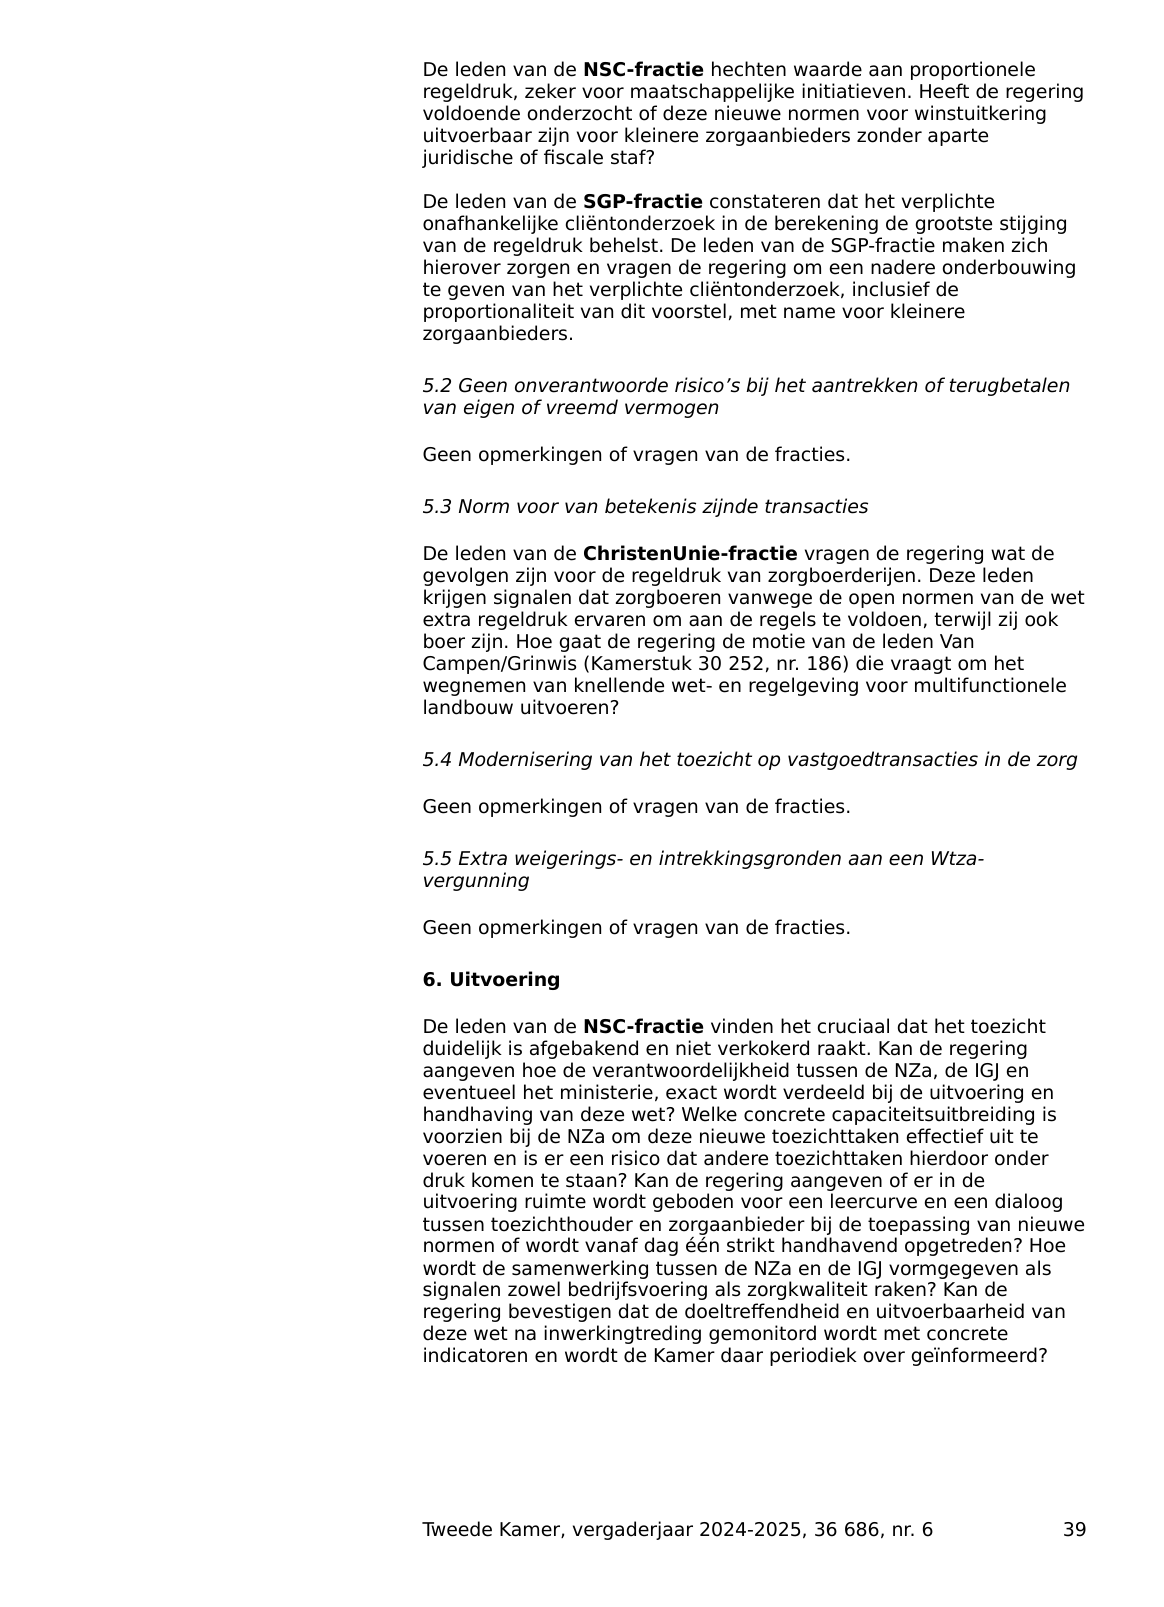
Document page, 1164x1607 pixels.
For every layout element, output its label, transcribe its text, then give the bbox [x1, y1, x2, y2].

subtitle 5.5 Extra weigerings- en intrekkingsgronden aan een Wtza-vergunning [422, 848, 1087, 892]
text Geen opmerkingen of vragen van de fracties. [422, 444, 1087, 466]
text De leden van de SGP-fractie constateren dat het verplichte onafhankelijke cliëntonderzoek in de berekening de grootste stijging van de regeldruk behelst. De leden van de SGP-fractie maken zich hierover zorgen en vragen de regering om een nadere onderbouwing te geven van het verplichte cliëntonderzoek, inclusief de proportionaliteit van dit voorstel, met name voor kleinere zorgaanbieders. [422, 191, 1087, 345]
subtitle 6. Uitvoering [422, 969, 1087, 991]
text Geen opmerkingen of vragen van de fracties. [422, 796, 1087, 818]
text De leden van de ChristenUnie-fractie vragen de regering wat de gevolgen zijn voor de regeldruk van zorgboerderijen. Deze leden krijgen signalen dat zorgboeren vanwege de open normen van de wet extra regeldruk ervaren om aan de regels te voldoen, terwijl zij ook boer zijn. Hoe gaat de regering de motie van de leden Van Campen/Grinwis (Kamerstuk 30 252, nr. 186) die vraagt om het wegnemen van knellende wet- en regelgeving voor multifunctionele landbouw uitvoeren? [422, 543, 1087, 719]
text De leden van de NSC-fractie vinden het cruciaal dat het toezicht duidelijk is afgebakend en niet verkokerd raakt. Kan de regering aangeven hoe de verantwoordelijkheid tussen de NZa, de IGJ en eventueel het ministerie, exact wordt verdeeld bij de uitvoering en handhaving van deze wet? Welke concrete capaciteitsuitbreiding is voorzien bij de NZa om deze nieuwe toezichttaken effectief uit te voeren en is er een risico dat andere toezichttaken hierdoor onder druk komen te staan? Kan de regering aangeven of er in de uitvoering ruimte wordt geboden voor een leercurve en een dialoog tussen toezichthouder en zorgaanbieder bij de toepassing van nieuwe normen of wordt vanaf dag één strikt handhavend opgetreden? Hoe wordt de samenwerking tussen de NZa en de IGJ vormgegeven als signalen zowel bedrijfsvoering als zorgkwaliteit raken? Kan de regering bevestigen dat de doeltreffendheid en uitvoerbaarheid van deze wet na inwerkingtreding gemonitord wordt met concrete indicatoren en wordt de Kamer daar periodiek over geïnformeerd? [422, 1016, 1087, 1367]
subtitle 5.3 Norm voor van betekenis zijnde transacties [422, 496, 1087, 518]
text Geen opmerkingen of vragen van de fracties. [422, 917, 1087, 939]
text De leden van de NSC-fractie hechten waarde aan proportionele regeldruk, zeker voor maatschappelijke initiatieven. Heeft de regering voldoende onderzocht of deze nieuwe normen voor winstuitkering uitvoerbaar zijn voor kleinere zorgaanbieders zonder aparte juridische of fiscale staf? [422, 59, 1087, 169]
subtitle 5.4 Modernisering van het toezicht op vastgoedtransacties in de zorg [422, 749, 1087, 771]
subtitle 5.2 Geen onverantwoorde risico’s bij het aantrekken of terugbetalen van eigen of vreemd vermogen [422, 375, 1087, 419]
